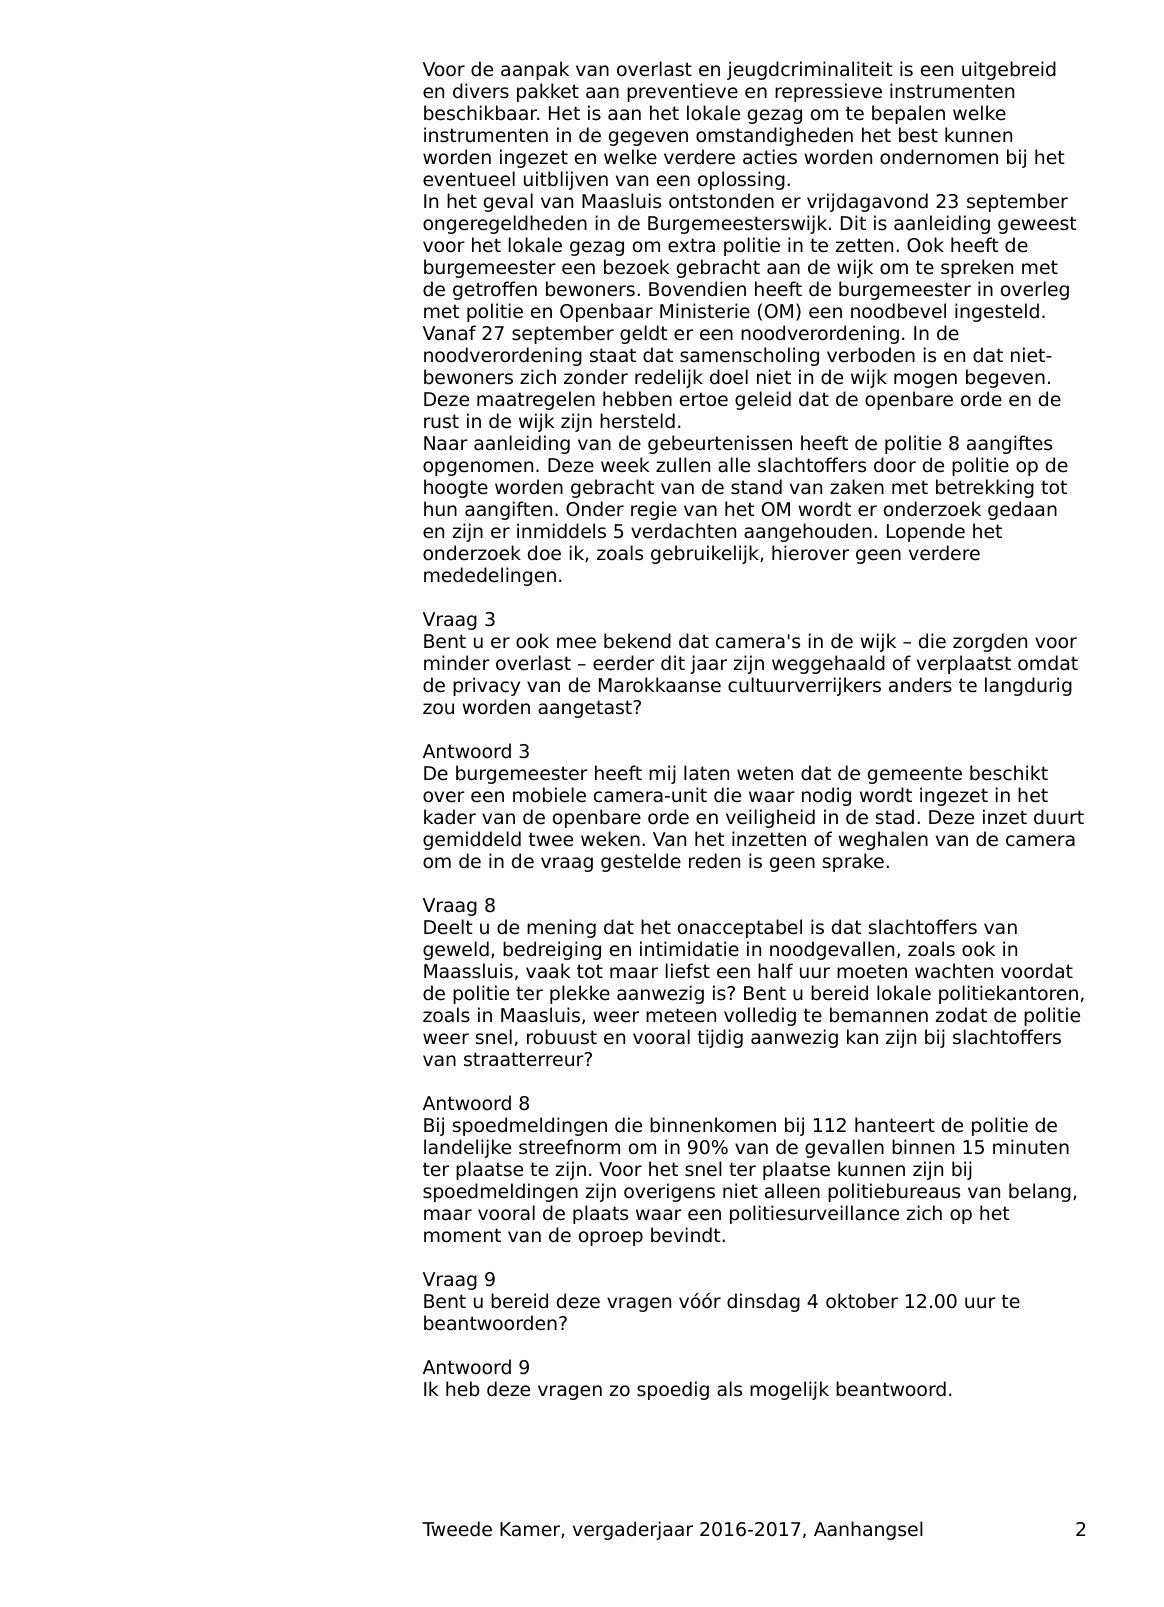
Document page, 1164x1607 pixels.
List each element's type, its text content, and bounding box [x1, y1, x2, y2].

text Ik heb deze vragen zo spoedig als mogelijk beantwoord. [422, 1379, 1087, 1401]
text Vraag 3 [422, 609, 1087, 631]
text Antwoord 3 [422, 741, 1087, 763]
text Antwoord 9 [422, 1357, 1087, 1379]
text De burgemeester heeft mij laten weten dat de gemeente beschikt over een mobiele camera-unit die waar nodig wordt ingezet in het kader van de openbare orde en veiligheid in de stad. Deze inzet duurt gemiddeld twee weken. Van het inzetten of weghalen van de camera om de in de vraag gestelde reden is geen sprake. [422, 763, 1087, 873]
text Deelt u de mening dat het onacceptabel is dat slachtoffers van geweld, bedreiging en intimidatie in noodgevallen, zoals ook in Maassluis, vaak tot maar liefst een half uur moeten wachten voordat de politie ter plekke aanwezig is? Bent u bereid lokale politiekantoren, zoals in Maasluis, weer meteen volledig te bemannen zodat de politie weer snel, robuust en vooral tijdig aanwezig kan zijn bij slachtoffers van straatterreur? [422, 917, 1087, 1071]
text Antwoord 8 [422, 1093, 1087, 1115]
text Bent u bereid deze vragen vóór dinsdag 4 oktober 12.00 uur te beantwoorden? [422, 1291, 1087, 1335]
text Voor de aanpak van overlast en jeugdcriminaliteit is een uitgebreid en divers pakket aan preventieve en repressieve instrumenten beschikbaar. Het is aan het lokale gezag om te bepalen welke instrumenten in de gegeven omstandigheden het best kunnen worden ingezet en welke verdere acties worden ondernomen bij het eventueel uitblijven van een oplossing. [422, 59, 1087, 191]
text Bij spoedmeldingen die binnenkomen bij 112 hanteert de politie de landelijke streefnorm om in 90% van de gevallen binnen 15 minuten ter plaatse te zijn. Voor het snel ter plaatse kunnen zijn bij spoedmeldingen zijn overigens niet alleen politiebureaus van belang, maar vooral de plaats waar een politiesurveillance zich op het moment van de oproep bevindt. [422, 1115, 1087, 1247]
text Vraag 9 [422, 1269, 1087, 1291]
text Naar aanleiding van de gebeurtenissen heeft de politie 8 aangiftes opgenomen. Deze week zullen alle slachtoffers door de politie op de hoogte worden gebracht van de stand van zaken met betrekking tot hun aangiften. Onder regie van het OM wordt er onderzoek gedaan en zijn er inmiddels 5 verdachten aangehouden. Lopende het onderzoek doe ik, zoals gebruikelijk, hierover geen verdere mededelingen. [422, 433, 1087, 587]
text Vraag 8 [422, 895, 1087, 917]
text Bent u er ook mee bekend dat camera's in de wijk – die zorgden voor minder overlast – eerder dit jaar zijn weggehaald of verplaatst omdat de privacy van de Marokkaanse cultuurverrijkers anders te langdurig zou worden aangetast? [422, 631, 1087, 719]
text In het geval van Maasluis ontstonden er vrijdagavond 23 september ongeregeldheden in de Burgemeesterswijk. Dit is aanleiding geweest voor het lokale gezag om extra politie in te zetten. Ook heeft de burgemeester een bezoek gebracht aan de wijk om te spreken met de getroffen bewoners. Bovendien heeft de burgemeester in overleg met politie en Openbaar Ministerie (OM) een noodbevel ingesteld. Vanaf 27 september geldt er een noodverordening. In de noodverordening staat dat samenscholing verboden is en dat niet-bewoners zich zonder redelijk doel niet in de wijk mogen begeven. Deze maatregelen hebben ertoe geleid dat de openbare orde en de rust in de wijk zijn hersteld. [422, 191, 1087, 433]
